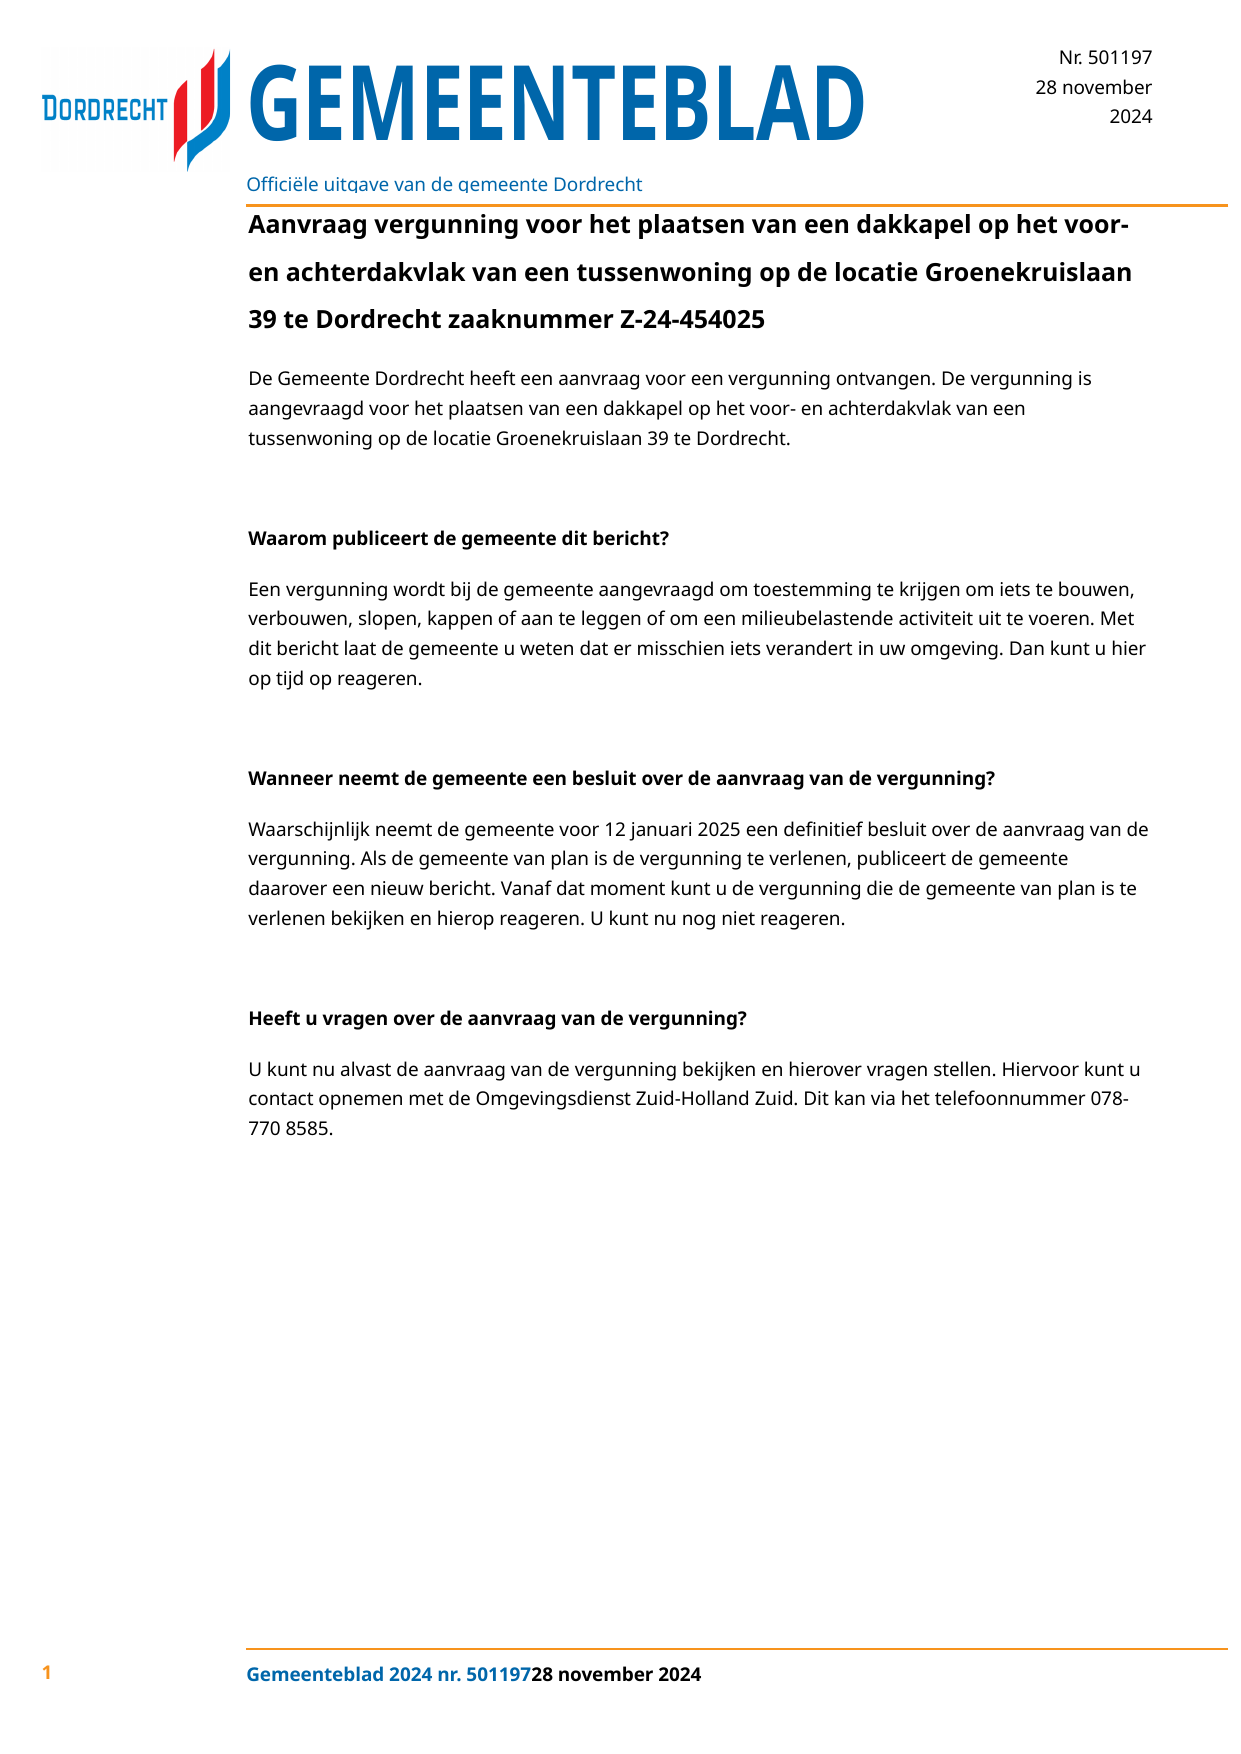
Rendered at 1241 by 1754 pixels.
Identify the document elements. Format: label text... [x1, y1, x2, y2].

text Wanneer neemt de gemeente een besluit over de aanvraag van de vergunning? [248, 766, 1152, 791]
text U kunt nu alvast de aanvraag van de vergunning bekijken en hierover vragen stellen. Hiervoor kunt u contact opnemen met de Omgevingsdienst Zuid-Holland Zuid. Dit kan via het telefoonnummer 078-770 8585. [248, 1056, 1152, 1141]
text De Gemeente Dordrecht heeft een aanvraag voor een vergunning ontvangen. De vergunning is aangevraagd voor het plaatsen van een dakkapel op het voor- en achterdakvlak van een tussenwoning op de locatie Groenekruislaan 39 te Dordrecht. [248, 366, 1152, 450]
picture [41, 47, 231, 172]
text Waarschijnlijk neemt de gemeente voor 12 januari 2025 een definitief besluit over de aanvraag van de vergunning. Als de gemeente van plan is de vergunning te verlenen, publiceert de gemeente daarover een nieuw bericht. Vanaf dat moment kunt u de vergunning die de gemeente van plan is te verlenen bekijken en hierop reageren. U kunt nu nog niet reageren. [248, 816, 1152, 930]
text Waarom publiceert de gemeente dit bericht? [248, 526, 1152, 551]
text Heeft u vragen over de aanvraag van de vergunning? [248, 1006, 1152, 1031]
text Aanvraag vergunning voor het plaatsen van een dakkapel op het voor- en achterdakvlak van een tussenwoning op de locatie Groenekruislaan 39 te Dordrecht zaaknummer Z-24-454025 [248, 207, 1152, 336]
text Een vergunning wordt bij de gemeente aangevraagd om toestemming te krijgen om iets te bouwen, verbouwen, slopen, kappen of aan te leggen of om een milieubelastende activiteit uit te voeren. Met dit bericht laat de gemeente u weten dat er misschien iets verandert in uw omgeving. Dan kunt u hier op tijd op reageren. [248, 576, 1152, 690]
